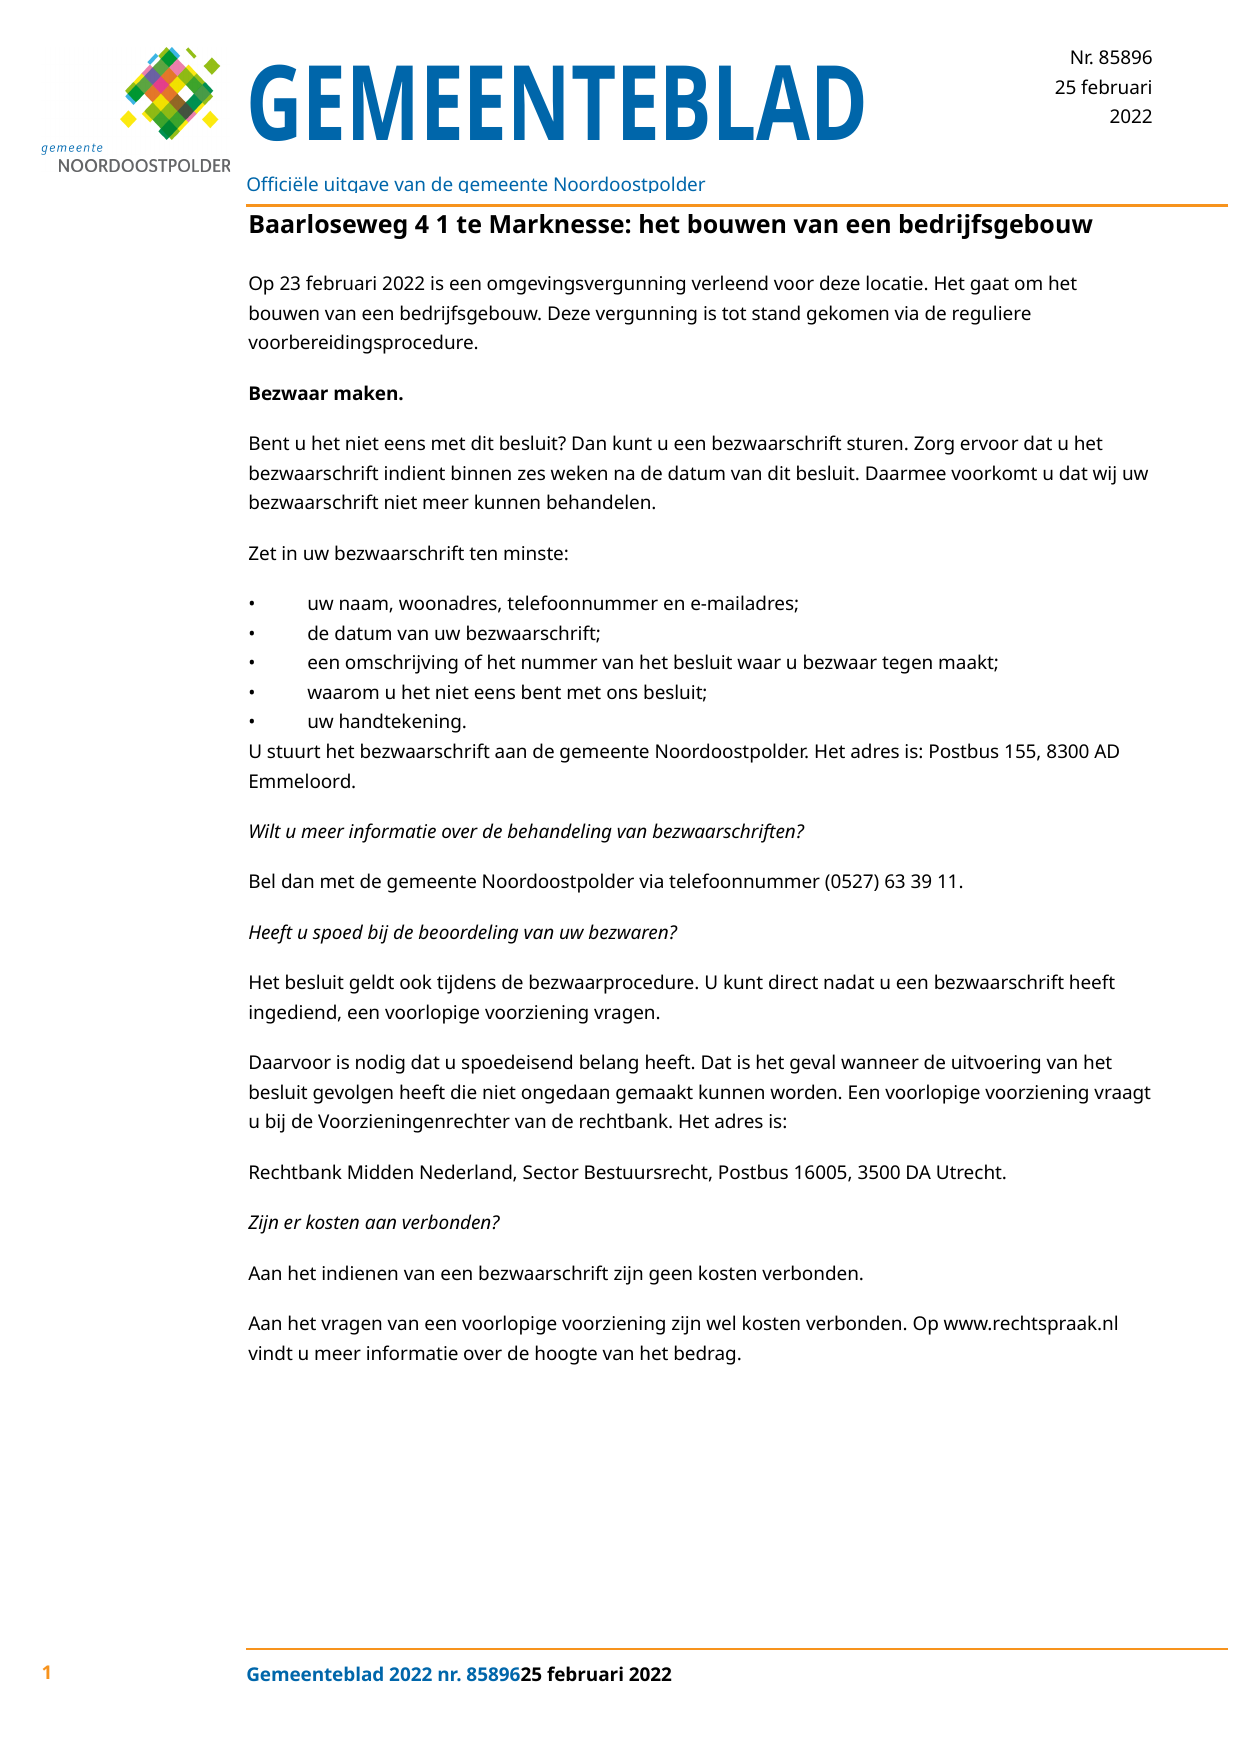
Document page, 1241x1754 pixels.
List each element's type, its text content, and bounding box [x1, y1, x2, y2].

text Rechtbank Midden Nederland, Sector Bestuursrecht, Postbus 16005, 3500 DA Utrecht. [248, 1159, 1152, 1185]
list uw naam, woonadres, telefoonnummer en e-mailadres; [248, 590, 1152, 616]
text Bel dan met de gemeente Noordoostpolder via telefoonnummer (0527) 63 39 11. [248, 869, 1152, 894]
picture [41, 47, 231, 172]
text Aan het vragen van een voorlopige voorziening zijn wel kosten verbonden. Op www.rechtspraak.nl vindt u meer informatie over de hoogte van het bedrag. [248, 1310, 1152, 1366]
list uw handtekening. [248, 709, 1152, 734]
text Het besluit geldt ook tijdens de bezwaarprocedure. U kunt direct nadat u een bezwaarschrift heeft ingediend, een voorlopige voorziening vragen. [248, 969, 1152, 1025]
text Wilt u meer informatie over de behandeling van bezwaarschriften? [248, 818, 1152, 844]
text Bent u het niet eens met dit besluit? Dan kunt u een bezwaarschrift sturen. Zorg ervoor dat u het bezwaarschrift indient binnen zes weken na de datum van dit besluit. Daarmee voorkomt u dat wij uw bezwaarschrift niet meer kunnen behandelen. [248, 430, 1152, 515]
list de datum van uw bezwaarschrift; [248, 620, 1152, 646]
text Zijn er kosten aan verbonden? [248, 1209, 1152, 1235]
text Bezwaar maken. [248, 380, 1152, 406]
list waarom u het niet eens bent met ons besluit; [248, 679, 1152, 705]
text Baarloseweg 4 1 te Marknesse: het bouwen van een bedrijfsgebouw [248, 207, 1152, 241]
text Zet in uw bezwaarschrift ten minste: [248, 540, 1152, 566]
text Daarvoor is nodig dat u spoedeisend belang heeft. Dat is het geval wanneer de uitvoering van het besluit gevolgen heeft die niet ongedaan gemaakt kunnen worden. Een voorlopige voorziening vraagt u bij de Voorzieningenrechter van de rechtbank. Het adres is: [248, 1049, 1152, 1134]
list een omschrijving of het nummer van het besluit waar u bezwaar tegen maakt; [248, 649, 1152, 675]
text Op 23 februari 2022 is een omgevingsvergunning verleend voor deze locatie. Het gaat om het bouwen van een bedrijfsgebouw. Deze vergunning is tot stand gekomen via de reguliere voorbereidingsprocedure. [248, 270, 1152, 355]
text U stuurt het bezwaarschrift aan de gemeente Noordoostpolder. Het adres is: Postbus 155, 8300 AD Emmeloord. [248, 738, 1152, 793]
text Heeft u spoed bij de beoordeling van uw bezwaren? [248, 919, 1152, 945]
text Aan het indienen van een bezwaarschrift zijn geen kosten verbonden. [248, 1260, 1152, 1286]
